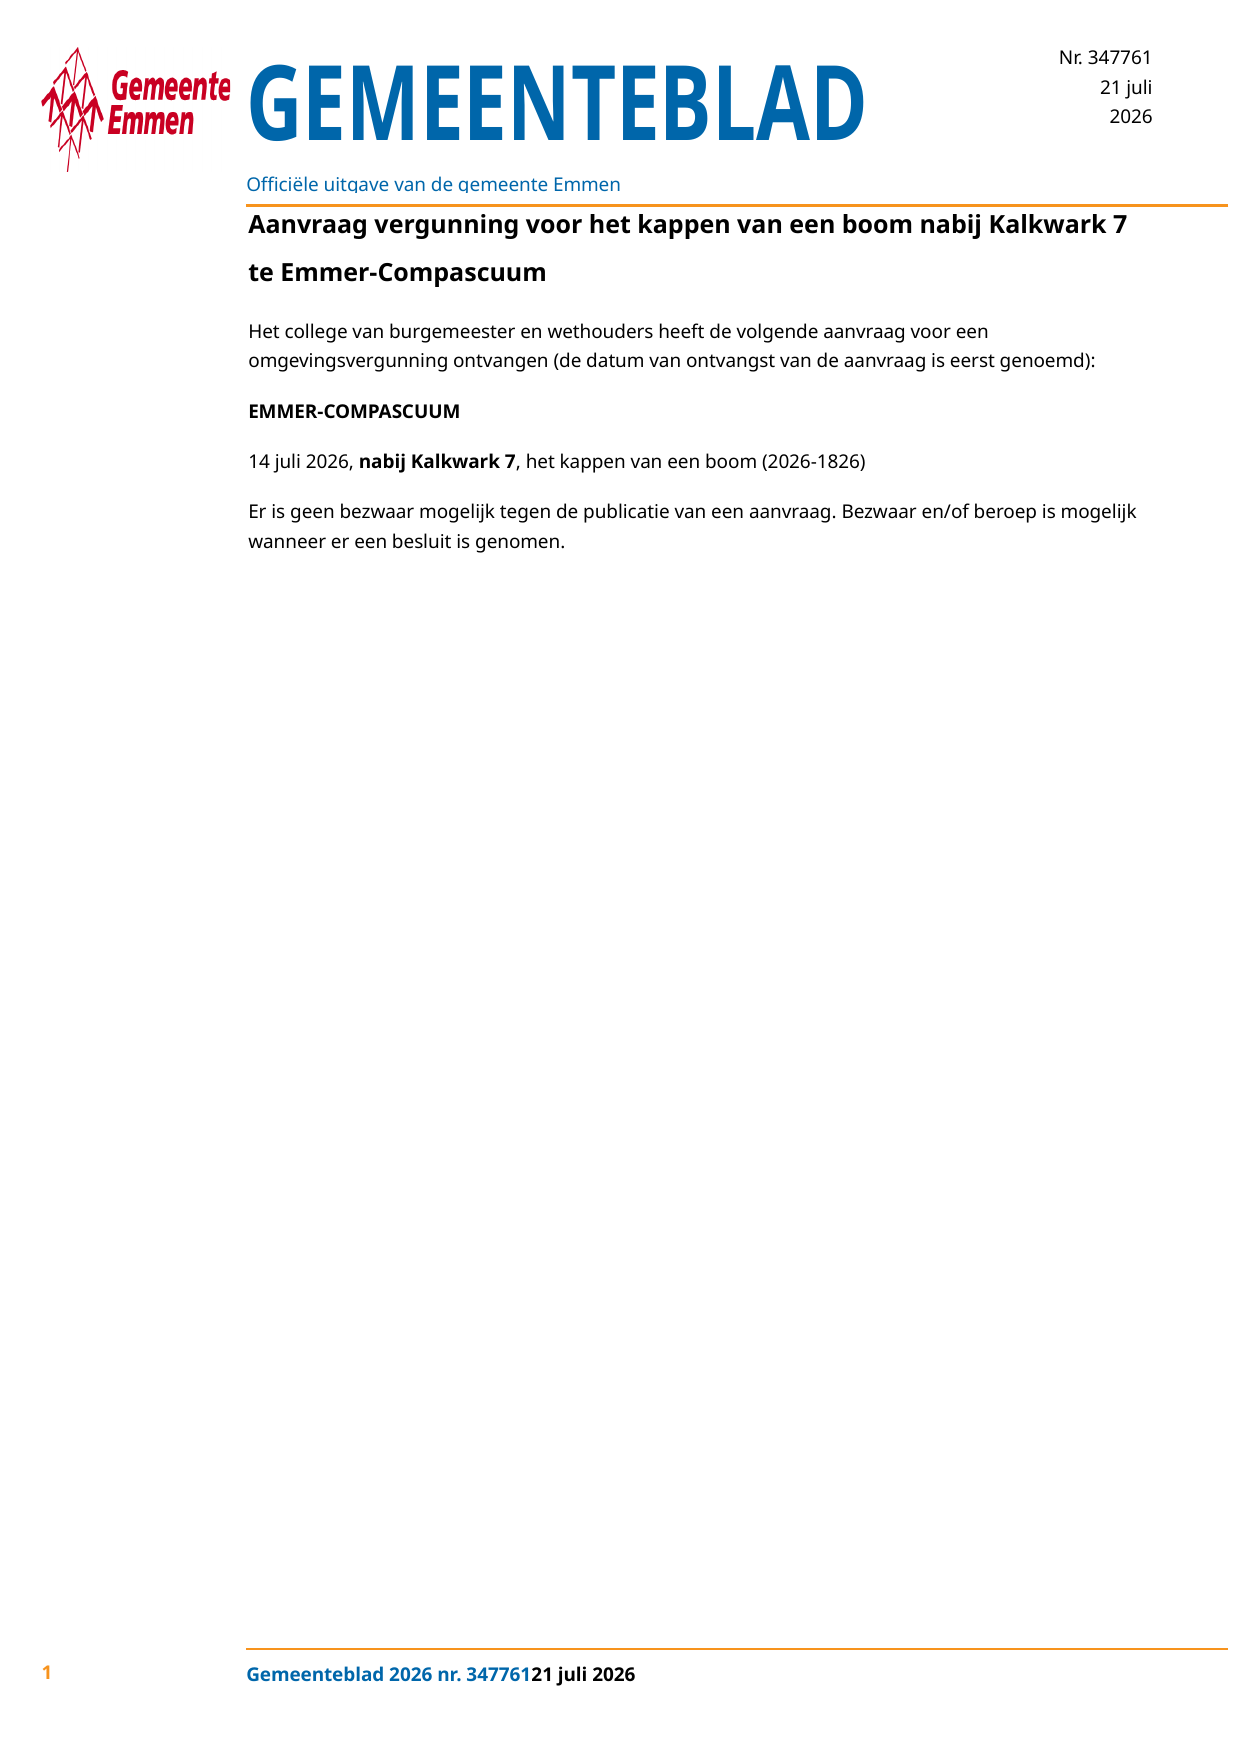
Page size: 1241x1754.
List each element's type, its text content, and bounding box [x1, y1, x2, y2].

text Het college van burgemeester en wethouders heeft de volgende aanvraag voor een omgevingsvergunning ontvangen (de datum van ontvangst van de aanvraag is eerst genoemd): [248, 318, 1152, 373]
text Er is geen bezwaar mogelijk tegen de publicatie van een aanvraag. Bezwaar en/of beroep is mogelijk wanneer er een besluit is genomen. [248, 499, 1152, 554]
picture [41, 47, 231, 172]
text 14 juli 2026, nabij Kalkwark 7, het kappen van een boom (2026-1826) [248, 448, 1152, 474]
text EMMER-COMPASCUUM [248, 398, 1152, 424]
text Aanvraag vergunning voor het kappen van een boom nabij Kalkwark 7 te Emmer-Compascuum [248, 207, 1152, 288]
